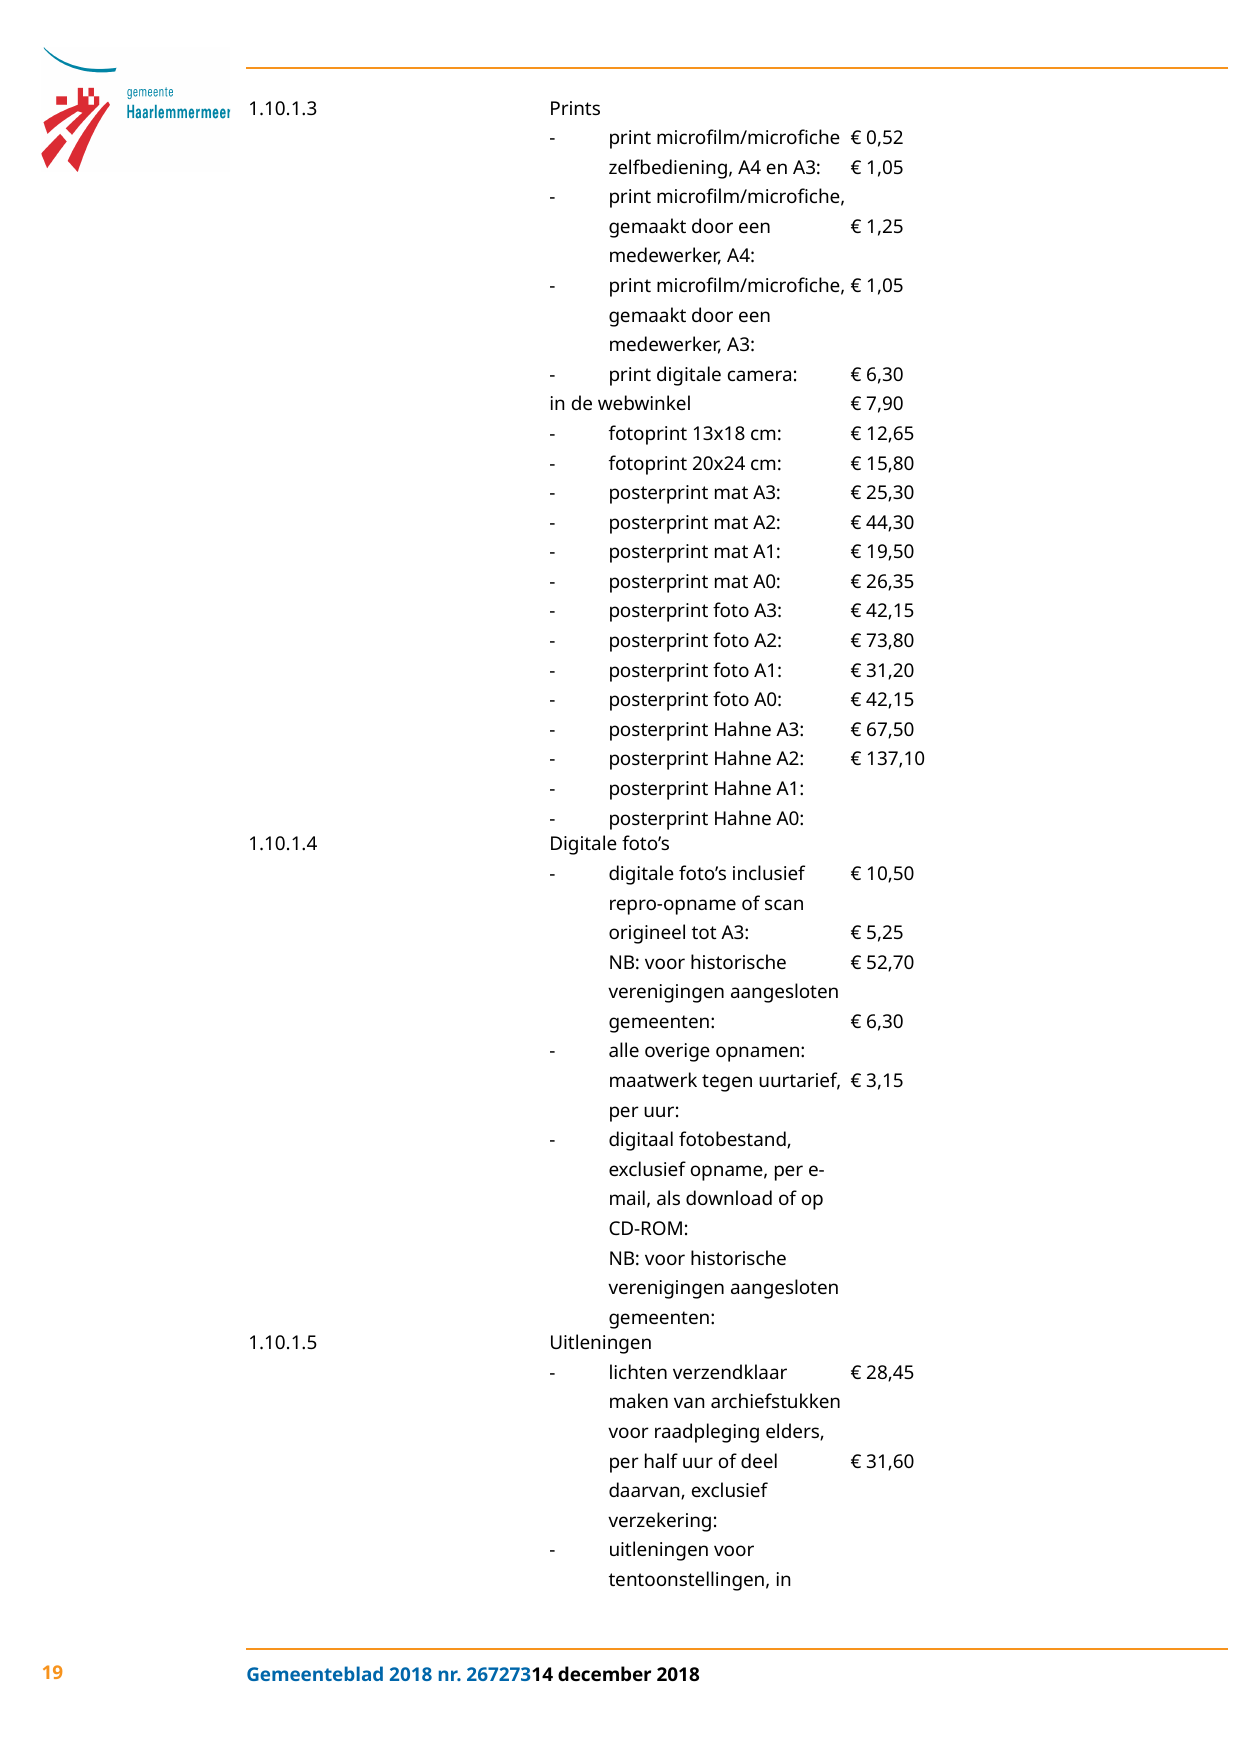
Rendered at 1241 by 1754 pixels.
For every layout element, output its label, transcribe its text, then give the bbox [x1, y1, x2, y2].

table_cell 1.10.1.3 [248, 95, 549, 831]
table_cell Prints print microfilm/microfiche zelfbediening, A4 en A3: print microfilm/microfiche, gemaakt door een medewerker, A4: print microfilm/microfiche, gemaakt door een medewerker, A3: print digitale camera: in de webwinkel fotoprint 13x18 cm: fotoprint 20x24 cm: posterprint mat A3: posterprint mat A2: posterprint mat A1: posterprint mat A0: posterprint foto A3: posterprint foto A2: posterprint foto A1: posterprint foto A0: posterprint Hahne A3: posterprint Hahne A2: posterprint Hahne A1: posterprint Hahne A0: [549, 95, 850, 831]
table_cell € 28,45 € 31,60 [850, 1330, 1152, 1592]
table_cell 1.10.1.5 [248, 1330, 549, 1592]
table_cell Digitale foto’s digitale foto’s inclusief repro-opname of scan origineel tot A3: NB: voor historische verenigingen aangesloten gemeenten: alle overige opnamen: maatwerk tegen uurtarief, per uur: digitaal fotobestand, exclusief opname, per e-mail, als download of op CD-ROM: NB: voor historische verenigingen aangesloten gemeenten: [549, 831, 850, 1329]
table_cell € 0,52 € 1,05 € 1,25 € 1,05 € 6,30 € 7,90 € 12,65 € 15,80 € 25,30 € 44,30 € 19,50 € 26,35 € 42,15 € 73,80 € 31,20 € 42,15 € 67,50 € 137,10 [850, 95, 1152, 831]
table_cell Uitleningen lichten verzendklaar maken van archiefstukken voor raadpleging elders, per half uur of deel daarvan, exclusief verzekering: uitleningen voor tentoonstellingen, in [549, 1330, 850, 1592]
table_cell 1.10.1.4 [248, 831, 549, 1329]
picture [41, 47, 231, 172]
table_cell € 10,50 € 5,25 € 52,70 € 6,30 € 3,15 [850, 831, 1152, 1329]
